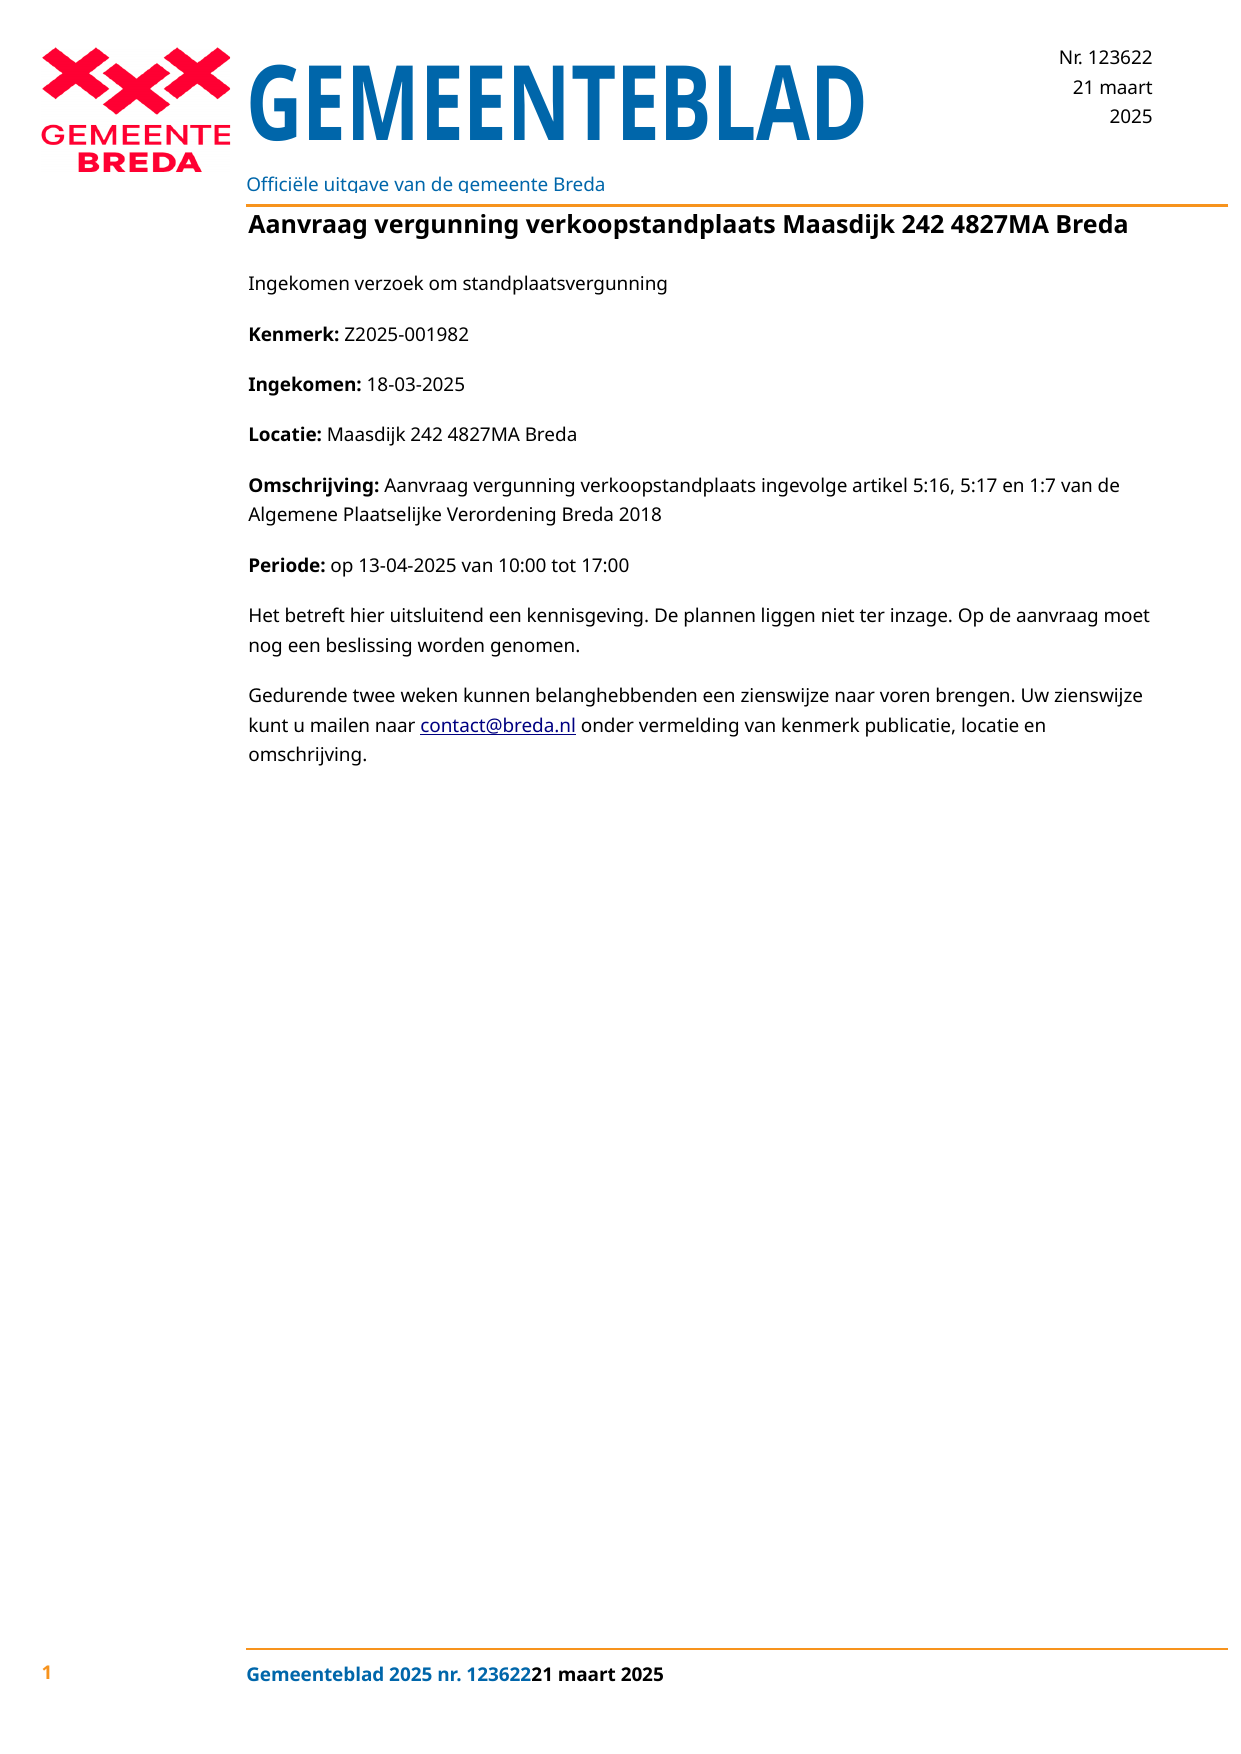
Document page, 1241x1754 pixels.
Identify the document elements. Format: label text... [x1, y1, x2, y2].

text Gedurende twee weken kunnen belanghebbenden een zienswijze naar voren brengen. Uw zienswijze kunt u mailen naar contact@breda.nl onder vermelding van kenmerk publicatie, locatie en omschrijving. [248, 682, 1152, 767]
text Locatie: Maasdijk 242 4827MA Breda [248, 422, 1152, 447]
text Het betreft hier uitsluitend een kennisgeving. De plannen liggen niet ter inzage. Op de aanvraag moet nog een beslissing worden genomen. [248, 602, 1152, 658]
picture [41, 47, 231, 172]
text Ingekomen verzoek om standplaatsvergunning [248, 270, 1152, 296]
text Omschrijving: Aanvraag vergunning verkoopstandplaats ingevolge artikel 5:16, 5:17 en 1:7 van de Algemene Plaatselijke Verordening Breda 2018 [248, 472, 1152, 527]
text Aanvraag vergunning verkoopstandplaats Maasdijk 242 4827MA Breda [248, 207, 1152, 241]
text Kenmerk: Z2025-001982 [248, 321, 1152, 346]
text Ingekomen: 18-03-2025 [248, 371, 1152, 397]
text Periode: op 13-04-2025 van 10:00 tot 17:00 [248, 552, 1152, 578]
